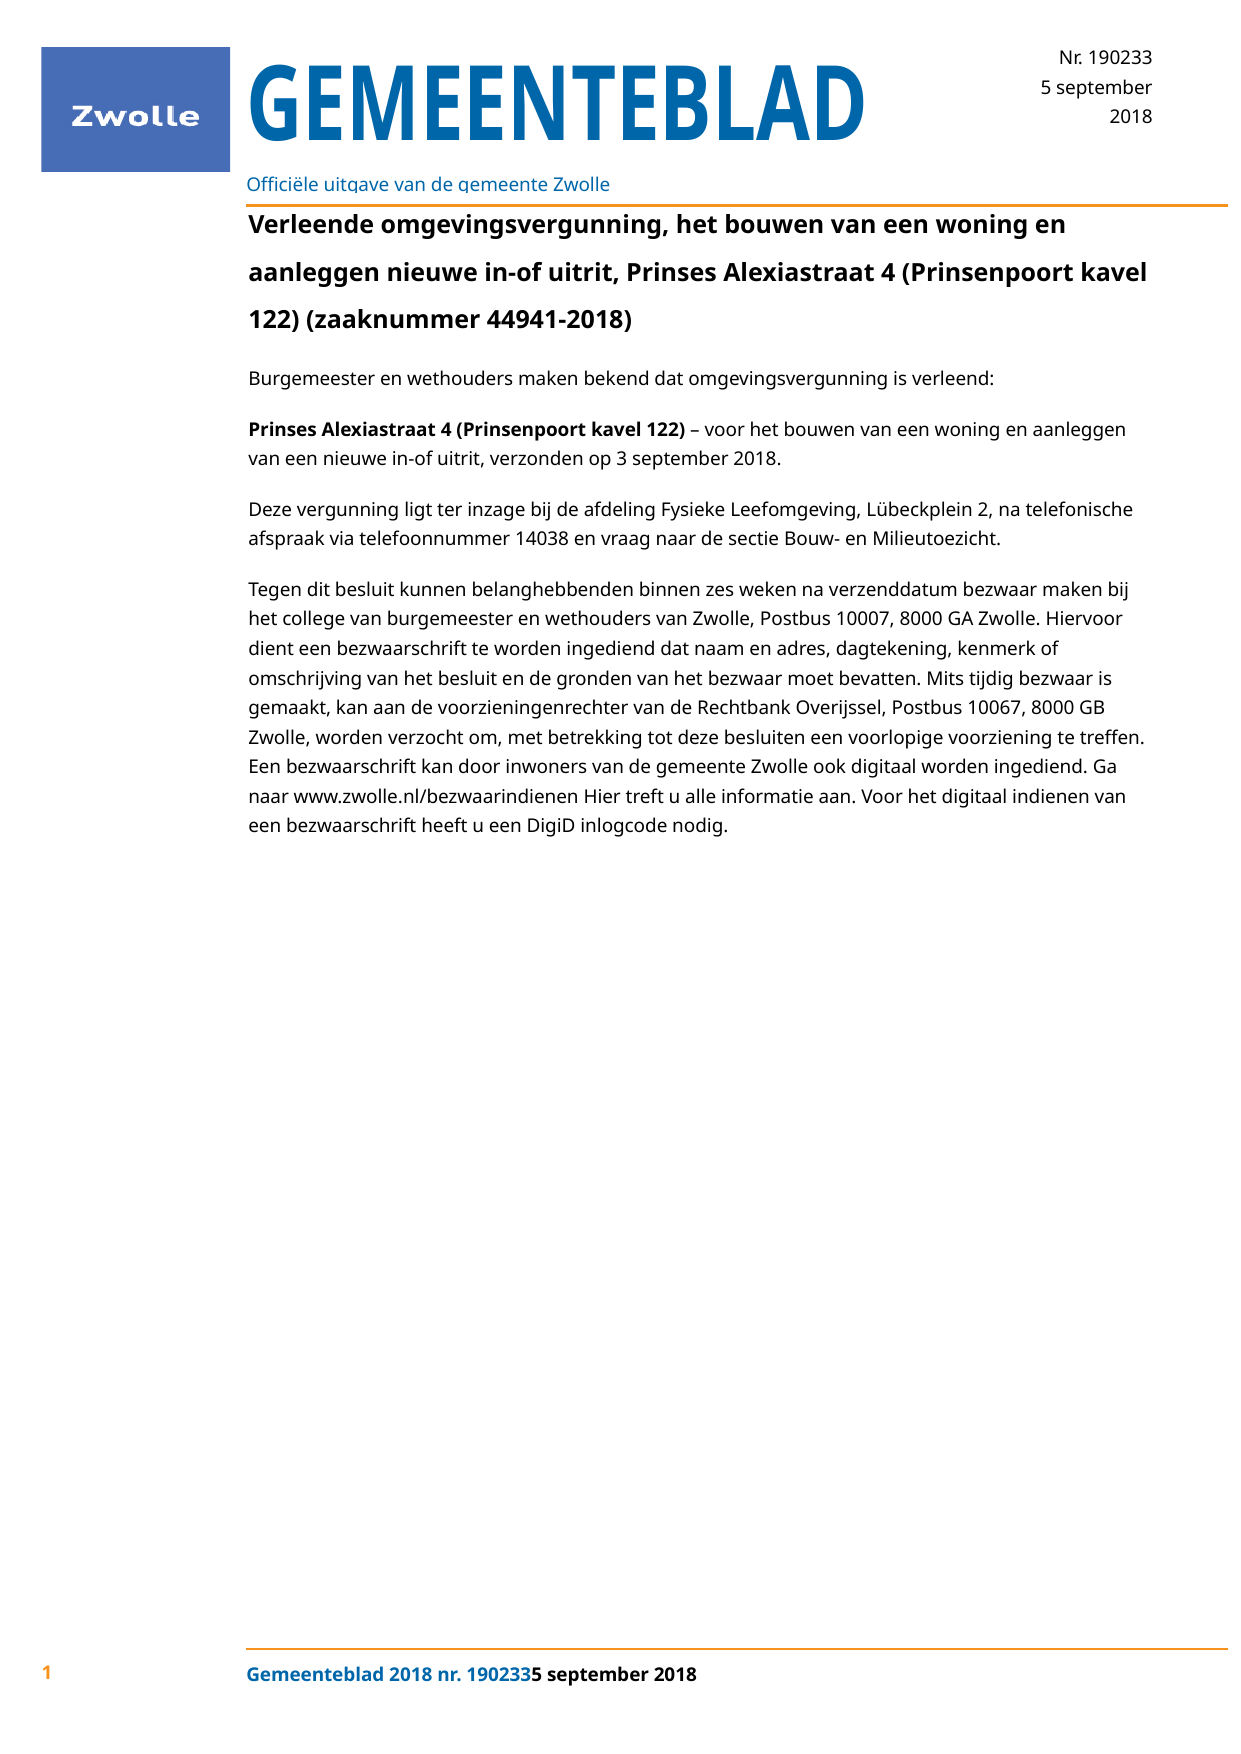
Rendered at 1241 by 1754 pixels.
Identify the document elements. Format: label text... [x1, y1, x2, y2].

text Verleende omgevingsvergunning, het bouwen van een woning en aanleggen nieuwe in-of uitrit, Prinses Alexiastraat 4 (Prinsenpoort kavel 122) (zaaknummer 44941-2018) [248, 207, 1152, 336]
text Burgemeester en wethouders maken bekend dat omgevingsvergunning is verleend: [248, 366, 1152, 391]
picture [41, 47, 231, 172]
text Deze vergunning ligt ter inzage bij de afdeling Fysieke Leefomgeving, Lübeckplein 2, na telefonische afspraak via telefoonnummer 14038 en vraag naar de sectie Bouw- en Milieutoezicht. [248, 496, 1152, 551]
text Tegen dit besluit kunnen belanghebbenden binnen zes weken na verzenddatum bezwaar maken bij het college van burgemeester en wethouders van Zwolle, Postbus 10007, 8000 GA Zwolle. Hiervoor dient een bezwaarschrift te worden ingediend dat naam en adres, dagtekening, kenmerk of omschrijving van het besluit en de gronden van het bezwaar moet bevatten. Mits tijdig bezwaar is gemaakt, kan aan de voorzieningenrechter van de Rechtbank Overijssel, Postbus 10067, 8000 GB Zwolle, worden verzocht om, met betrekking tot deze besluiten een voorlopige voorziening te treffen. Een bezwaarschrift kan door inwoners van de gemeente Zwolle ook digitaal worden ingediend. Ga naar www.zwolle.nl/bezwaarindienen Hier treft u alle informatie aan. Voor het digitaal indienen van een bezwaarschrift heeft u een DigiD inlogcode nodig. [248, 576, 1152, 838]
text Prinses Alexiastraat 4 (Prinsenpoort kavel 122) – voor het bouwen van een woning en aanleggen van een nieuwe in-of uitrit, verzonden op 3 september 2018. [248, 416, 1152, 471]
